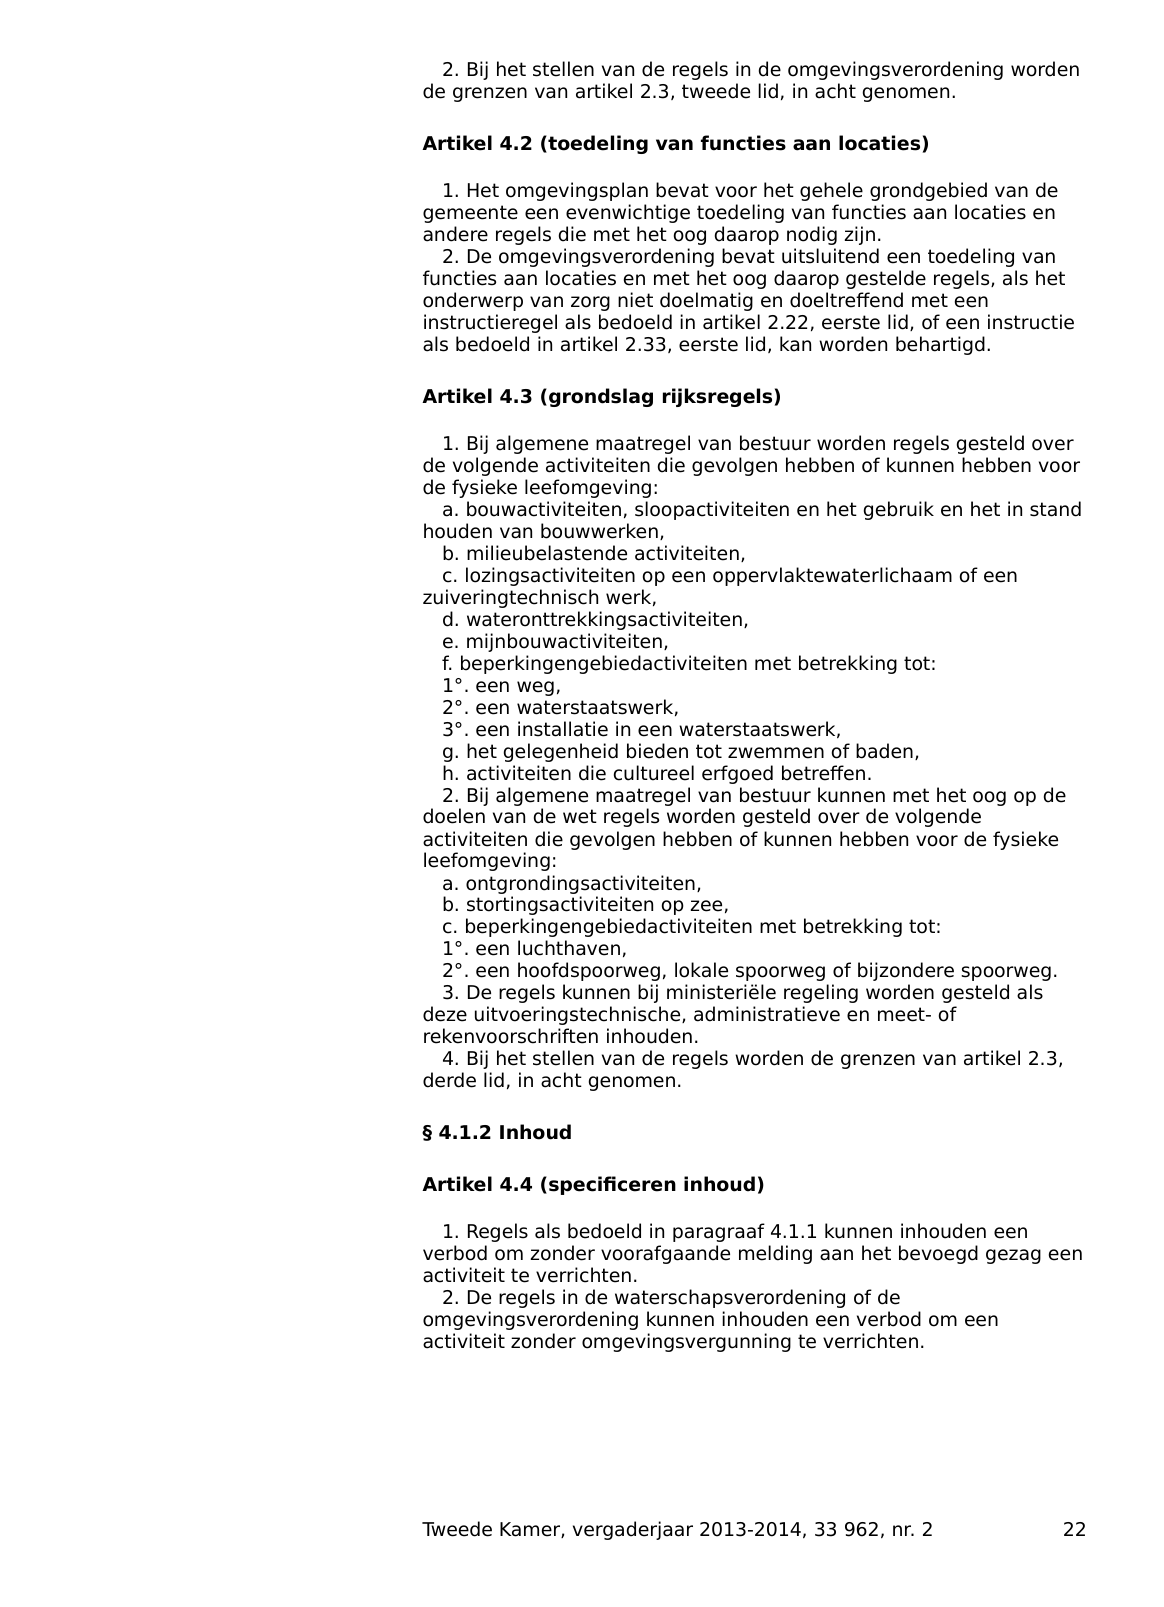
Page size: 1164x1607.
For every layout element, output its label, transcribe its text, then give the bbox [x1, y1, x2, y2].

subtitle Artikel 4.2 (toedeling van functies aan locaties) [422, 133, 1087, 155]
text 2. Bij het stellen van de regels in de omgevingsverordening worden de grenzen van artikel 2.3, tweede lid, in acht genomen. [422, 59, 1087, 103]
text h. activiteiten die cultureel erfgoed betreffen. [422, 762, 1087, 784]
text 1. Regels als bedoeld in paragraaf 4.1.1 kunnen inhouden een verbod om zonder voorafgaande melding aan het bevoegd gezag een activiteit te verrichten. [422, 1221, 1087, 1287]
text 1. Bij algemene maatregel van bestuur worden regels gesteld over de volgende activiteiten die gevolgen hebben of kunnen hebben voor de fysieke leefomgeving: [422, 433, 1087, 499]
text 4. Bij het stellen van de regels worden de grenzen van artikel 2.3, derde lid, in acht genomen. [422, 1048, 1087, 1092]
text a. bouwactiviteiten, sloopactiviteiten en het gebruik en het in stand houden van bouwwerken, [422, 499, 1087, 543]
text 2°. een hoofdspoorweg, lokale spoorweg of bijzondere spoorweg. [422, 960, 1087, 982]
text 2. Bij algemene maatregel van bestuur kunnen met het oog op de doelen van de wet regels worden gesteld over de volgende activiteiten die gevolgen hebben of kunnen hebben voor de fysieke leefomgeving: [422, 784, 1087, 872]
text c. beperkingengebiedactiviteiten met betrekking tot: [422, 916, 1087, 938]
text b. stortingsactiviteiten op zee, [422, 894, 1087, 916]
text g. het gelegenheid bieden tot zwemmen of baden, [422, 741, 1087, 762]
text f. beperkingengebiedactiviteiten met betrekking tot: [422, 653, 1087, 674]
subtitle Artikel 4.3 (grondslag rijksregels) [422, 386, 1087, 408]
text b. milieubelastende activiteiten, [422, 543, 1087, 565]
subtitle Artikel 4.4 (specificeren inhoud) [422, 1174, 1087, 1196]
text 3°. een installatie in een waterstaatswerk, [422, 718, 1087, 741]
text 1. Het omgevingsplan bevat voor het gehele grondgebied van de gemeente een evenwichtige toedeling van functies aan locaties en andere regels die met het oog daarop nodig zijn. [422, 180, 1087, 246]
text 1°. een weg, [422, 674, 1087, 697]
text e. mijnbouwactiviteiten, [422, 631, 1087, 653]
text a. ontgrondingsactiviteiten, [422, 872, 1087, 894]
text 2. De regels in de waterschapsverordening of de omgevingsverordening kunnen inhouden een verbod om een activiteit zonder omgevingsvergunning te verrichten. [422, 1287, 1087, 1353]
subtitle § 4.1.2 Inhoud [422, 1122, 1087, 1144]
text 1°. een luchthaven, [422, 938, 1087, 960]
text d. wateronttrekkingsactiviteiten, [422, 609, 1087, 631]
text 2. De omgevingsverordening bevat uitsluitend een toedeling van functies aan locaties en met het oog daarop gestelde regels, als het onderwerp van zorg niet doelmatig en doeltreffend met een instructieregel als bedoeld in artikel 2.22, eerste lid, of een instructie als bedoeld in artikel 2.33, eerste lid, kan worden behartigd. [422, 246, 1087, 356]
text c. lozingsactiviteiten op een oppervlaktewaterlichaam of een zuiveringtechnisch werk, [422, 565, 1087, 609]
text 3. De regels kunnen bij ministeriële regeling worden gesteld als deze uitvoeringstechnische, administratieve en meet- of rekenvoorschriften inhouden. [422, 982, 1087, 1048]
text 2°. een waterstaatswerk, [422, 697, 1087, 718]
